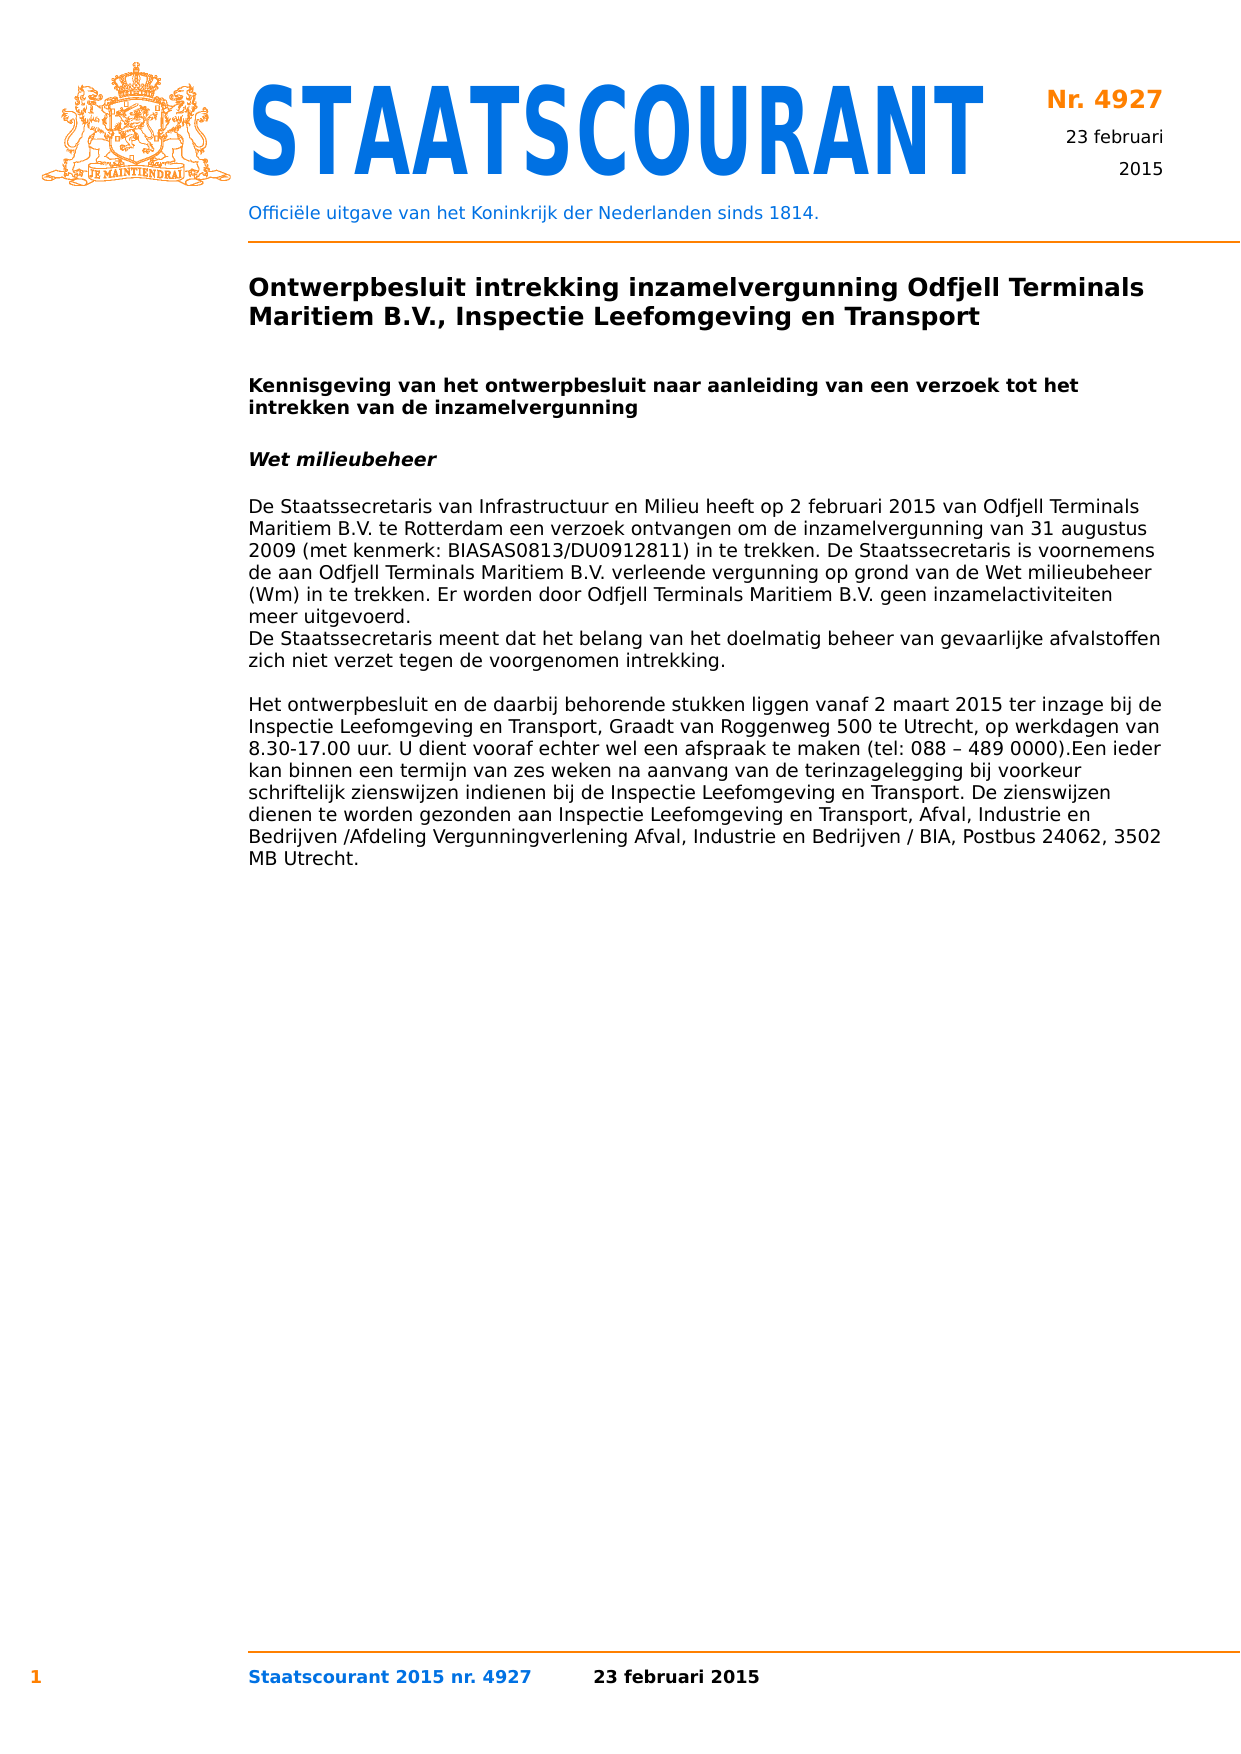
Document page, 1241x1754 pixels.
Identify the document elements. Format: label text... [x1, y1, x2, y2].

table_header Nr. 4927 [998, 62, 1240, 121]
text Het ontwerpbesluit en de daarbij behorende stukken liggen vanaf 2 maart 2015 ter inzage bij de Inspectie Leefomgeving en Transport, Graadt van Roggenweg 500 te Utrecht, op werkdagen van 8.30-17.00 uur. U dient vooraf echter wel een afspraak te maken (tel: 088 – 489 0000).Een ieder kan binnen een termijn van zes weken na aanvang van de terinzagelegging bij voorkeur schriftelijk zienswijzen indienen bij de Inspectie Leefomgeving en Transport. De zienswijzen dienen te worden gezonden aan Inspectie Leefomgeving en Transport, Afval, Industrie en Bedrijven /Afdeling Vergunningverlening Afval, Industrie en Bedrijven / BIA, Postbus 24062, 3502 MB Utrecht. [248, 694, 1163, 869]
text De Staatssecretaris van Infrastructuur en Milieu heeft op 2 februari 2015 van Odfjell Terminals Maritiem B.V. te Rotterdam een verzoek ontvangen om de inzamelvergunning van 31 augustus 2009 (met kenmerk: BIASAS0813/DU0912811) in te trekken. De Staatssecretaris is voornemens de aan Odfjell Terminals Maritiem B.V. verleende vergunning op grond van de Wet milieubeheer (Wm) in te trekken. Er worden door Odfjell Terminals Maritiem B.V. geen inzamelactiviteiten meer uitgevoerd. [248, 496, 1163, 628]
table_cell 23 februari [998, 121, 1240, 153]
table_cell Officiële uitgave van het Koninkrijk der Nederlanden sinds 1814. [248, 203, 1240, 241]
subtitle Ontwerpbesluit intrekking inzamelvergunning Odfjell Terminals Maritiem B.V., Inspectie Leefomgeving en Transport [248, 273, 1163, 331]
table_header [25, 62, 248, 241]
subtitle Kennisgeving van het ontwerpbesluit naar aanleiding van een verzoek tot het intrekken van de inzamelvergunning [248, 375, 1163, 419]
table_cell 2015 [998, 153, 1240, 203]
text De Staatssecretaris meent dat het belang van het doelmatig beheer van gevaarlijke afvalstoffen zich niet verzet tegen de voorgenomen intrekking. [248, 628, 1163, 672]
subtitle Wet milieubeheer [248, 449, 1163, 471]
picture [41, 62, 231, 186]
table_header STAATSCOURANT [248, 62, 998, 203]
